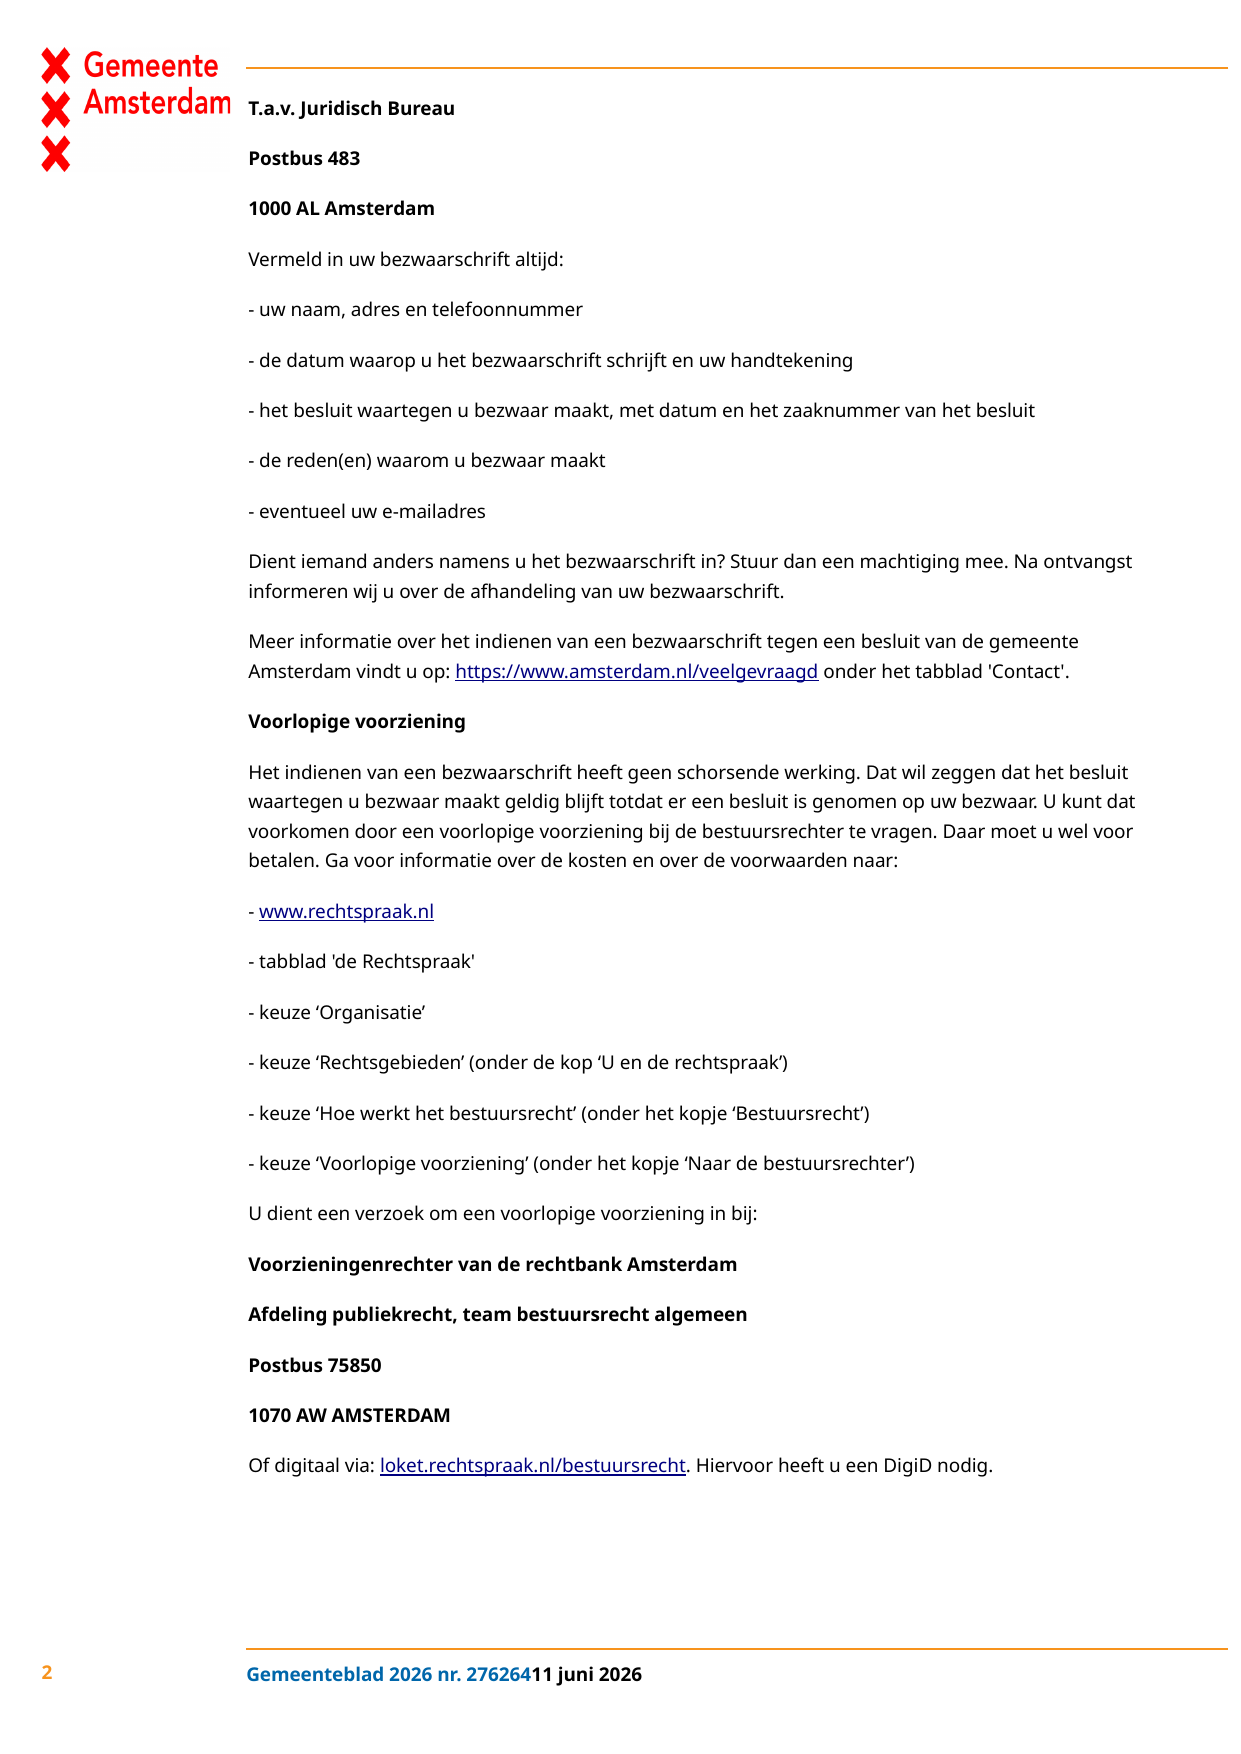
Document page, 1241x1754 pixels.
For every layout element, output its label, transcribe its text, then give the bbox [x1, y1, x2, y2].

text - keuze ‘Rechtsgebieden’ (onder de kop ‘U en de rechtspraak’) [248, 1049, 1152, 1075]
text Dient iemand anders namens u het bezwaarschrift in? Stuur dan een machtiging mee. Na ontvangst informeren wij u over de afhandeling van uw bezwaarschrift. [248, 548, 1152, 604]
picture [41, 47, 231, 172]
text Postbus 483 [248, 145, 1152, 171]
text Postbus 75850 [248, 1352, 1152, 1378]
text - het besluit waartegen u bezwaar maakt, met datum en het zaaknummer van het besluit [248, 397, 1152, 423]
text - tabblad 'de Rechtspraak' [248, 948, 1152, 974]
text - de reden(en) waarom u bezwaar maakt [248, 448, 1152, 473]
text - uw naam, adres en telefoonnummer [248, 296, 1152, 322]
text T.a.v. Juridisch Bureau [248, 95, 1152, 121]
text Voorlopige voorziening [248, 708, 1152, 734]
text Voorzieningenrechter van de rechtbank Amsterdam [248, 1251, 1152, 1277]
text Het indienen van een bezwaarschrift heeft geen schorsende werking. Dat wil zeggen dat het besluit waartegen u bezwaar maakt geldig blijft totdat er een besluit is genomen op uw bezwaar. U kunt dat voorkomen door een voorlopige voorziening bij de bestuursrechter te vragen. Daar moet u wel voor betalen. Ga voor informatie over de kosten en over de voorwaarden naar: [248, 759, 1152, 873]
text 1000 AL Amsterdam [248, 196, 1152, 221]
text - de datum waarop u het bezwaarschrift schrijft en uw handtekening [248, 347, 1152, 373]
text 1070 AW AMSTERDAM [248, 1402, 1152, 1428]
text - keuze ‘Hoe werkt het bestuursrecht’ (onder het kopje ‘Bestuursrecht’) [248, 1100, 1152, 1126]
text Vermeld in uw bezwaarschrift altijd: [248, 246, 1152, 272]
text - www.rechtspraak.nl [248, 898, 1152, 924]
text U dient een verzoek om een voorlopige voorziening in bij: [248, 1201, 1152, 1226]
text Afdeling publiekrecht, team bestuursrecht algemeen [248, 1301, 1152, 1327]
text - keuze ‘Voorlopige voorziening’ (onder het kopje ‘Naar de bestuursrechter’) [248, 1150, 1152, 1176]
text Of digitaal via: loket.rechtspraak.nl/bestuursrecht. Hiervoor heeft u een DigiD nodig. [248, 1453, 1152, 1478]
text - keuze ‘Organisatie’ [248, 999, 1152, 1025]
text Meer informatie over het indienen van een bezwaarschrift tegen een besluit van de gemeente Amsterdam vindt u op: https://www.amsterdam.nl/veelgevraagd onder het tabblad 'Contact'. [248, 628, 1152, 684]
text - eventueel uw e-mailadres [248, 498, 1152, 524]
